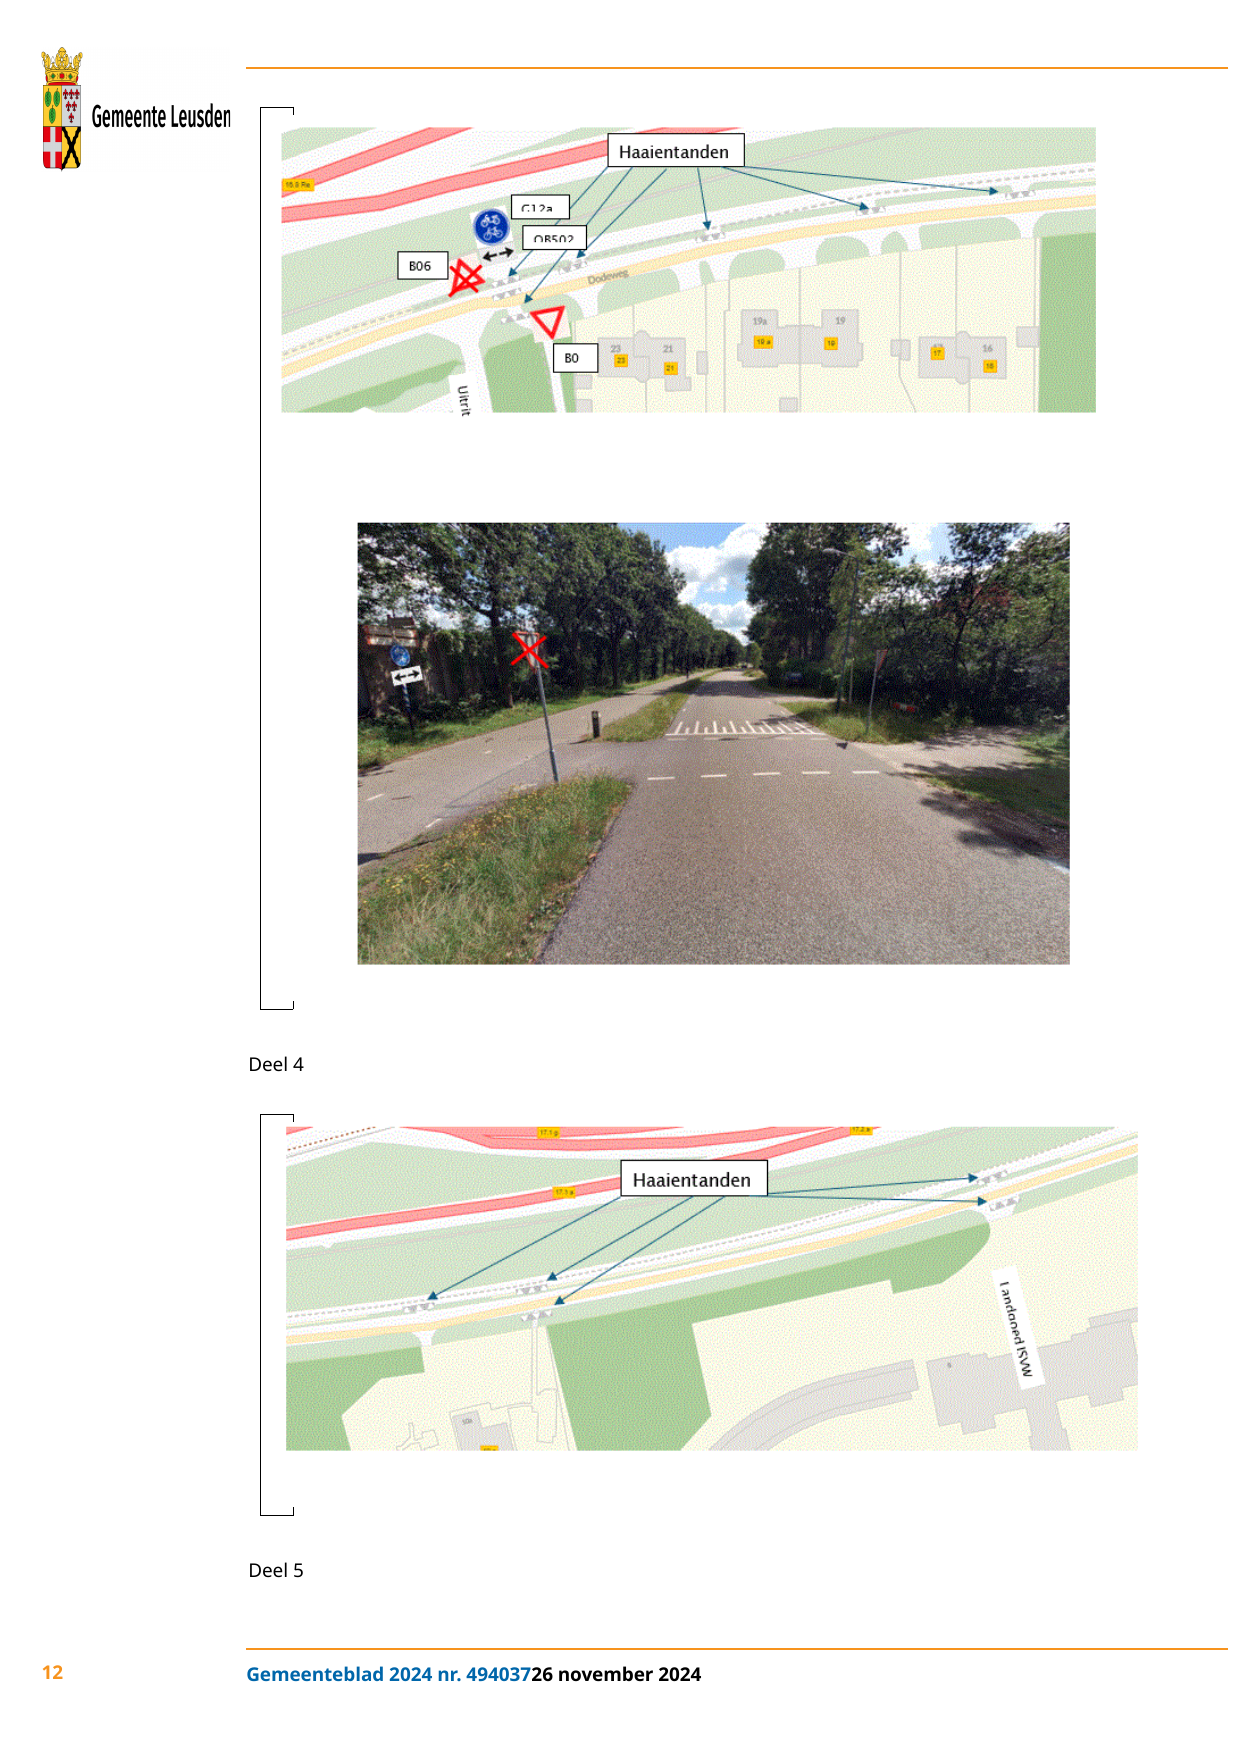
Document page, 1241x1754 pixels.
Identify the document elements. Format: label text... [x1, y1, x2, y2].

text Deel 4 [248, 1051, 1152, 1077]
picture [268, 115, 1155, 1001]
picture [268, 1122, 1155, 1507]
picture [41, 47, 231, 172]
text Deel 5 [248, 1558, 1152, 1583]
